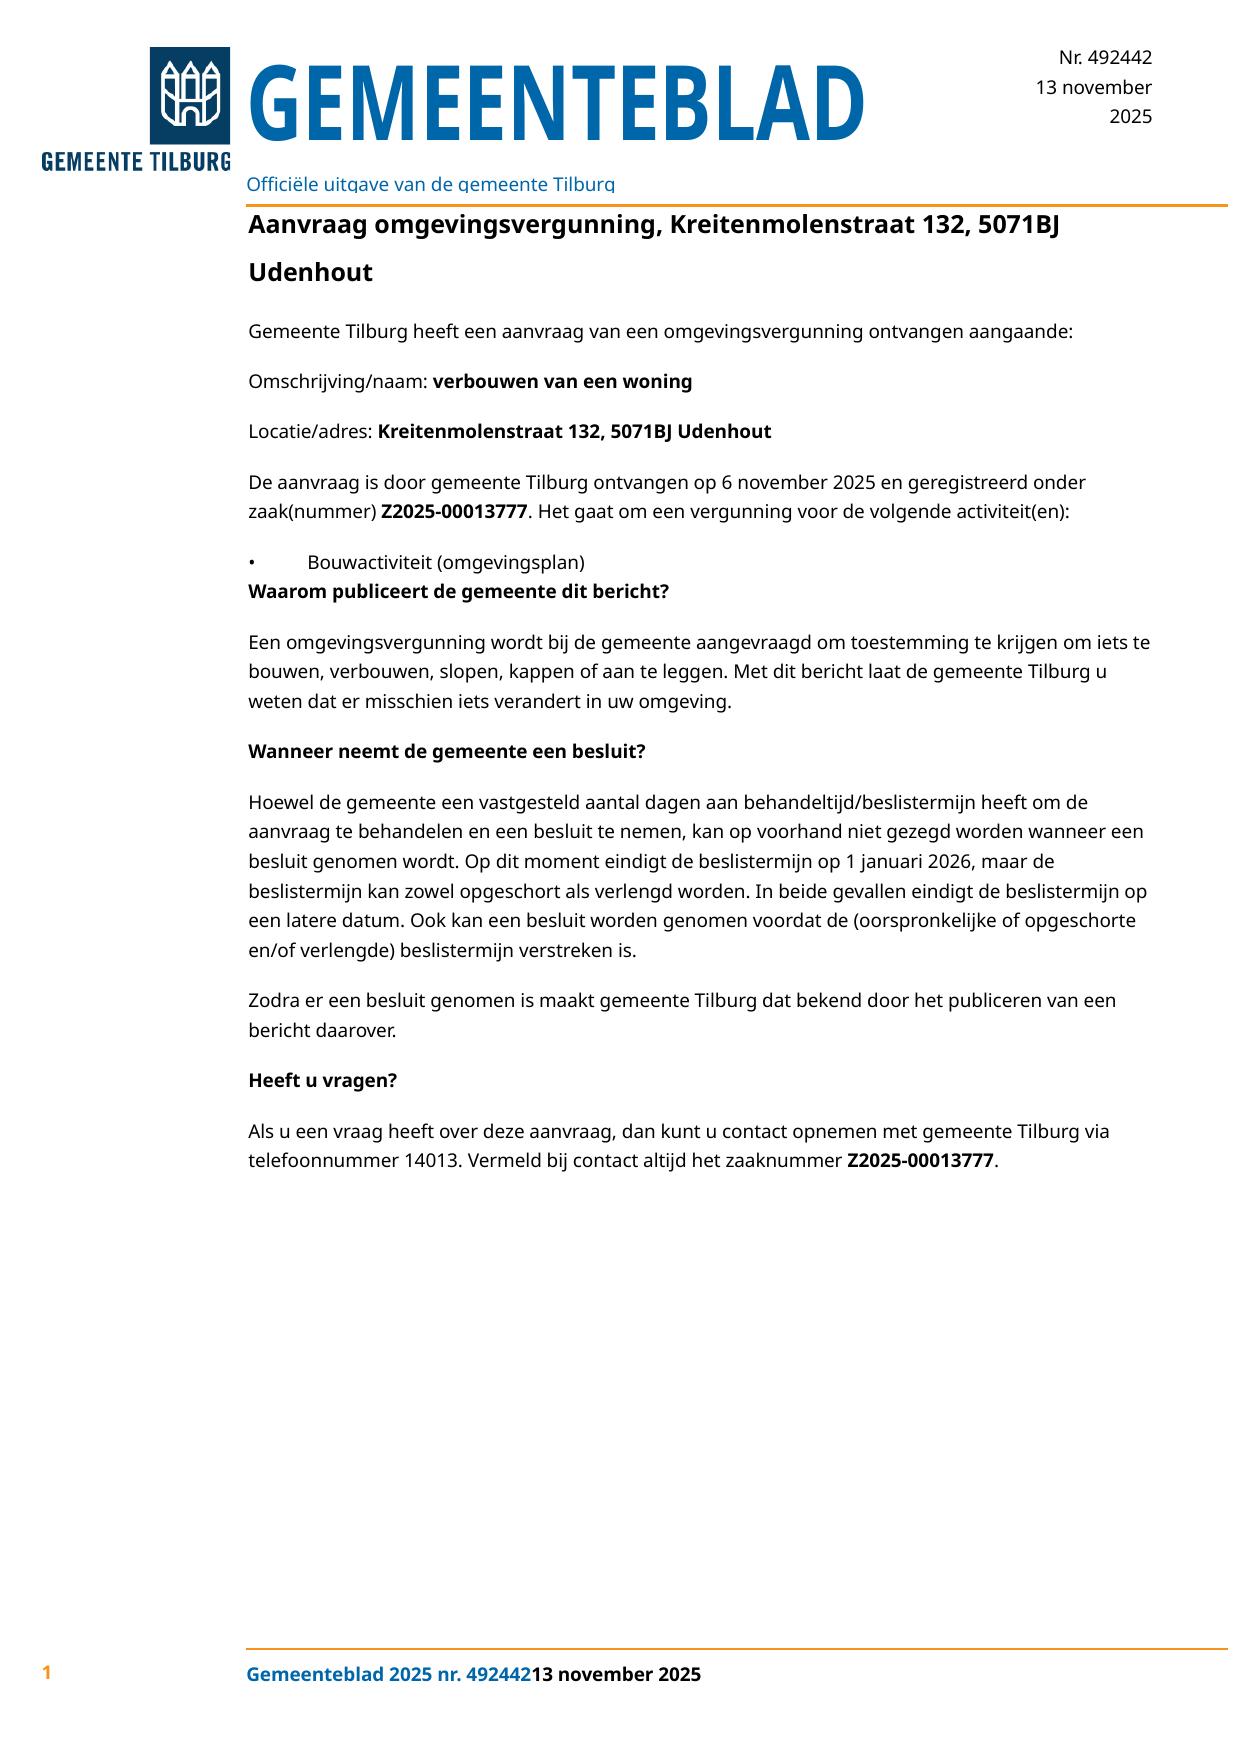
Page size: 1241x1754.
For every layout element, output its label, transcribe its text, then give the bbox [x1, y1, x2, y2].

text Waarom publiceert de gemeente dit bericht? [248, 579, 1152, 604]
text Wanneer neemt de gemeente een besluit? [248, 739, 1152, 764]
text Heeft u vragen? [248, 1067, 1152, 1093]
text Hoewel de gemeente een vastgesteld aantal dagen aan behandeltijd/beslistermijn heeft om de aanvraag te behandelen en een besluit te nemen, kan op voorhand niet gezegd worden wanneer een besluit genomen wordt. Op dit moment eindigt de beslistermijn op 1 januari 2026, maar de beslistermijn kan zowel opgeschort als verlengd worden. In beide gevallen eindigt de beslistermijn op een latere datum. Ook kan een besluit worden genomen voordat de (oorspronkelijke of opgeschorte en/of verlengde) beslistermijn verstreken is. [248, 789, 1152, 963]
text Gemeente Tilburg heeft een aanvraag van een omgevingsvergunning ontvangen aangaande: [248, 318, 1152, 344]
picture [41, 47, 231, 172]
text De aanvraag is door gemeente Tilburg ontvangen op 6 november 2025 en geregistreerd onder zaak(nummer) Z2025-00013777. Het gaat om een vergunning voor de volgende activiteit(en): [248, 469, 1152, 524]
text Zodra er een besluit genomen is maakt gemeente Tilburg dat bekend door het publiceren van een bericht daarover. [248, 987, 1152, 1043]
list Bouwactiviteit (omgevingsplan) [248, 549, 1152, 575]
text Omschrijving/naam: verbouwen van een woning [248, 368, 1152, 394]
text Locatie/adres: Kreitenmolenstraat 132, 5071BJ Udenhout [248, 419, 1152, 444]
text Een omgevingsvergunning wordt bij de gemeente aangevraagd om toestemming te krijgen om iets te bouwen, verbouwen, slopen, kappen of aan te leggen. Met dit bericht laat de gemeente Tilburg u weten dat er misschien iets verandert in uw omgeving. [248, 629, 1152, 714]
text Als u een vraag heeft over deze aanvraag, dan kunt u contact opnemen met gemeente Tilburg via telefoonnummer 14013. Vermeld bij contact altijd het zaaknummer Z2025-00013777. [248, 1118, 1152, 1173]
text Aanvraag omgevingsvergunning, Kreitenmolenstraat 132, 5071BJ Udenhout [248, 207, 1152, 288]
